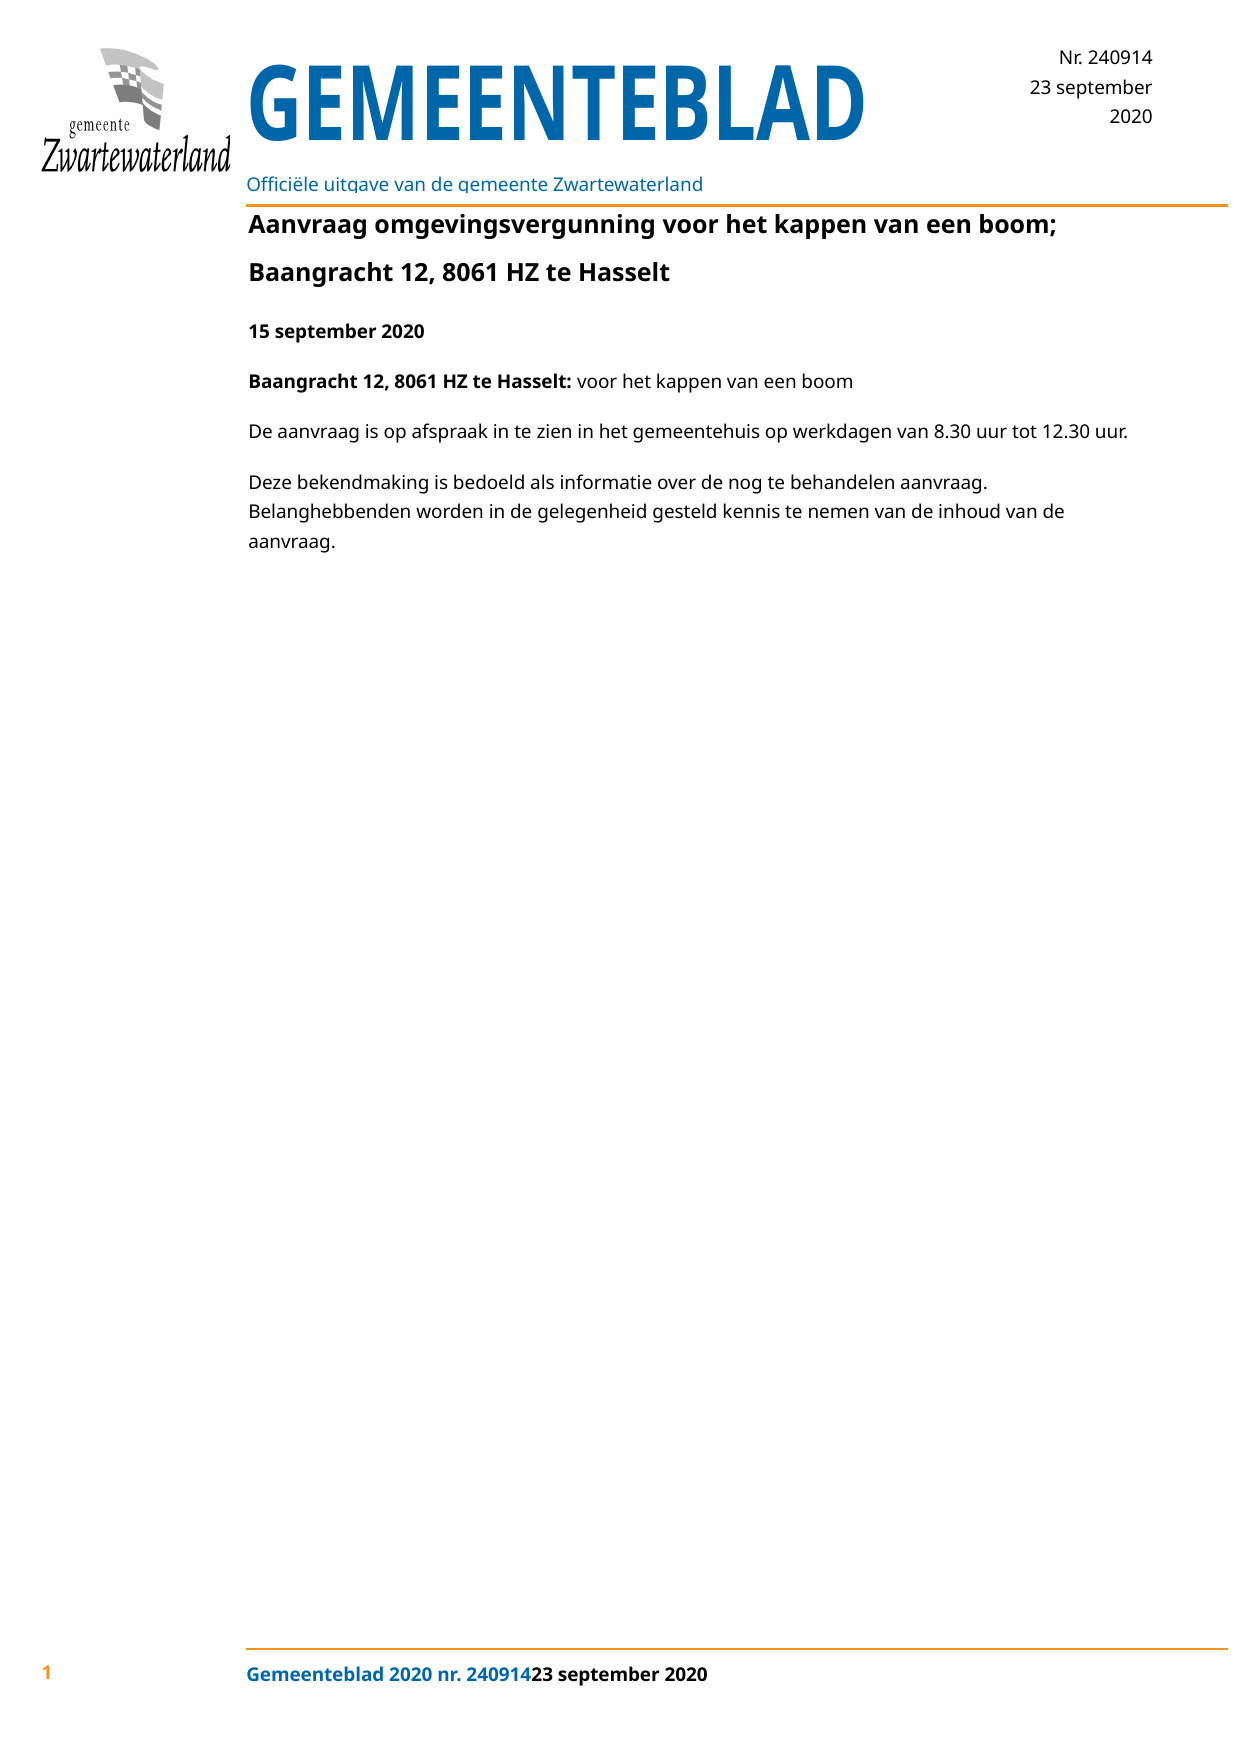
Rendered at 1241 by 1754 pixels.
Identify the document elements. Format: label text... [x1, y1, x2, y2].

picture [41, 47, 231, 172]
text De aanvraag is op afspraak in te zien in het gemeentehuis op werkdagen van 8.30 uur tot 12.30 uur. [248, 419, 1152, 444]
text Baangracht 12, 8061 HZ te Hasselt: voor het kappen van een boom [248, 368, 1152, 394]
text Deze bekendmaking is bedoeld als informatie over de nog te behandelen aanvraag. Belanghebbenden worden in de gelegenheid gesteld kennis te nemen van de inhoud van de aanvraag. [248, 469, 1152, 554]
text 15 september 2020 [248, 318, 1152, 344]
text Aanvraag omgevingsvergunning voor het kappen van een boom; Baangracht 12, 8061 HZ te Hasselt [248, 207, 1152, 288]
